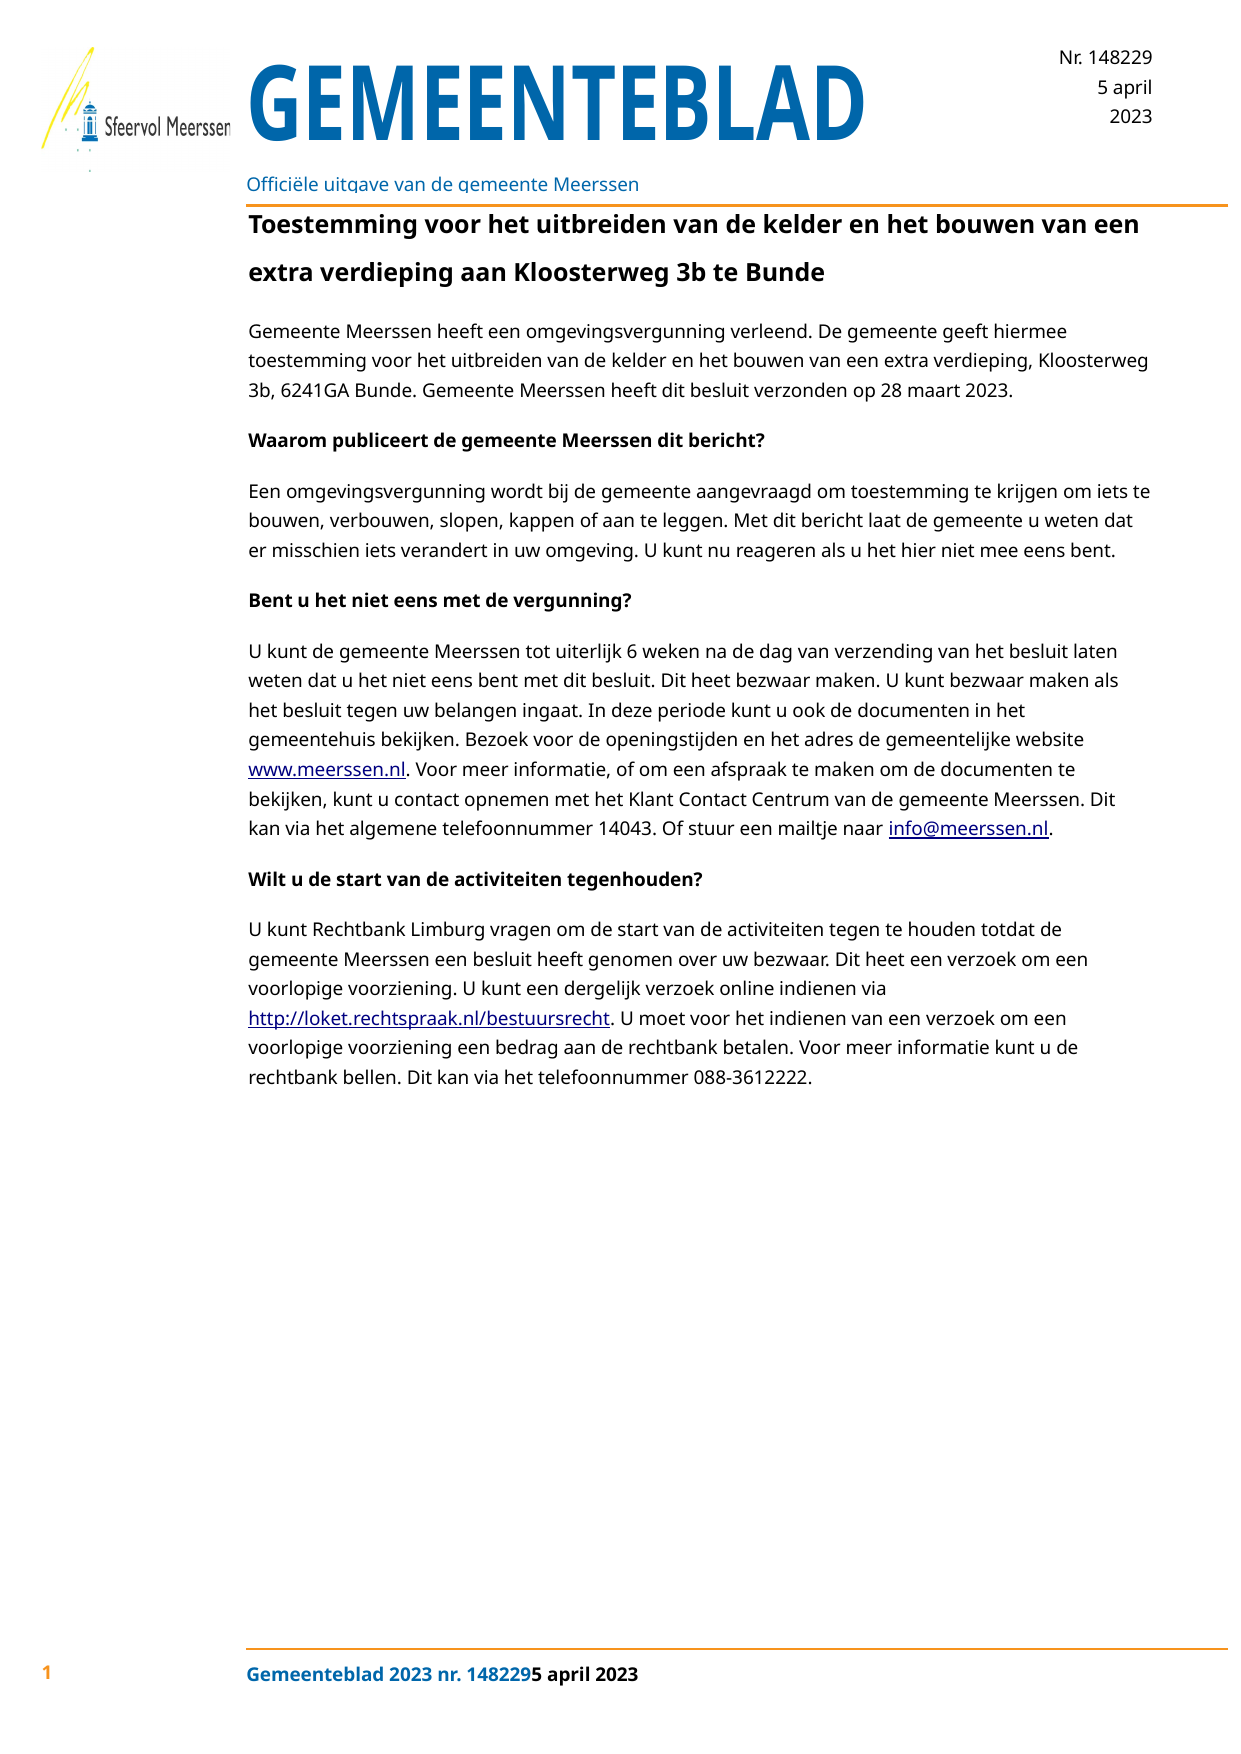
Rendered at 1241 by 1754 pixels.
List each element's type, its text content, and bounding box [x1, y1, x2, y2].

text Waarom publiceert de gemeente Meerssen dit bericht? [248, 427, 1152, 453]
text Toestemming voor het uitbreiden van de kelder en het bouwen van een extra verdieping aan Kloosterweg 3b te Bunde [248, 207, 1152, 288]
text Een omgevingsvergunning wordt bij de gemeente aangevraagd om toestemming te krijgen om iets te bouwen, verbouwen, slopen, kappen of aan te leggen. Met dit bericht laat de gemeente u weten dat er misschien iets verandert in uw omgeving. U kunt nu reageren als u het hier niet mee eens bent. [248, 478, 1152, 563]
text Bent u het niet eens met de vergunning? [248, 587, 1152, 613]
text Wilt u de start van de activiteiten tegenhouden? [248, 866, 1152, 892]
text Gemeente Meerssen heeft een omgevingsvergunning verleend. De gemeente geeft hiermee toestemming voor het uitbreiden van de kelder en het bouwen van een extra verdieping, Kloosterweg 3b, 6241GA Bunde. Gemeente Meerssen heeft dit besluit verzonden op 28 maart 2023. [248, 318, 1152, 403]
text U kunt Rechtbank Limburg vragen om de start van de activiteiten tegen te houden totdat de gemeente Meerssen een besluit heeft genomen over uw bezwaar. Dit heet een verzoek om een voorlopige voorziening. U kunt een dergelijk verzoek online indienen via http://loket.rechtspraak.nl/bestuursrecht. U moet voor het indienen van een verzoek om een voorlopige voorziening een bedrag aan de rechtbank betalen. Voor meer informatie kunt u de rechtbank bellen. Dit kan via het telefoonnummer 088-3612222. [248, 916, 1152, 1090]
text U kunt de gemeente Meerssen tot uiterlijk 6 weken na de dag van verzending van het besluit laten weten dat u het niet eens bent met dit besluit. Dit heet bezwaar maken. U kunt bezwaar maken als het besluit tegen uw belangen ingaat. In deze periode kunt u ook de documenten in het gemeentehuis bekijken. Bezoek voor de openingstijden en het adres de gemeentelijke website www.meerssen.nl. Voor meer informatie, of om een afspraak te maken om de documenten te bekijken, kunt u contact opnemen met het Klant Contact Centrum van de gemeente Meerssen. Dit kan via het algemene telefoonnummer 14043. Of stuur een mailtje naar info@meerssen.nl. [248, 638, 1152, 841]
picture [41, 47, 231, 172]
